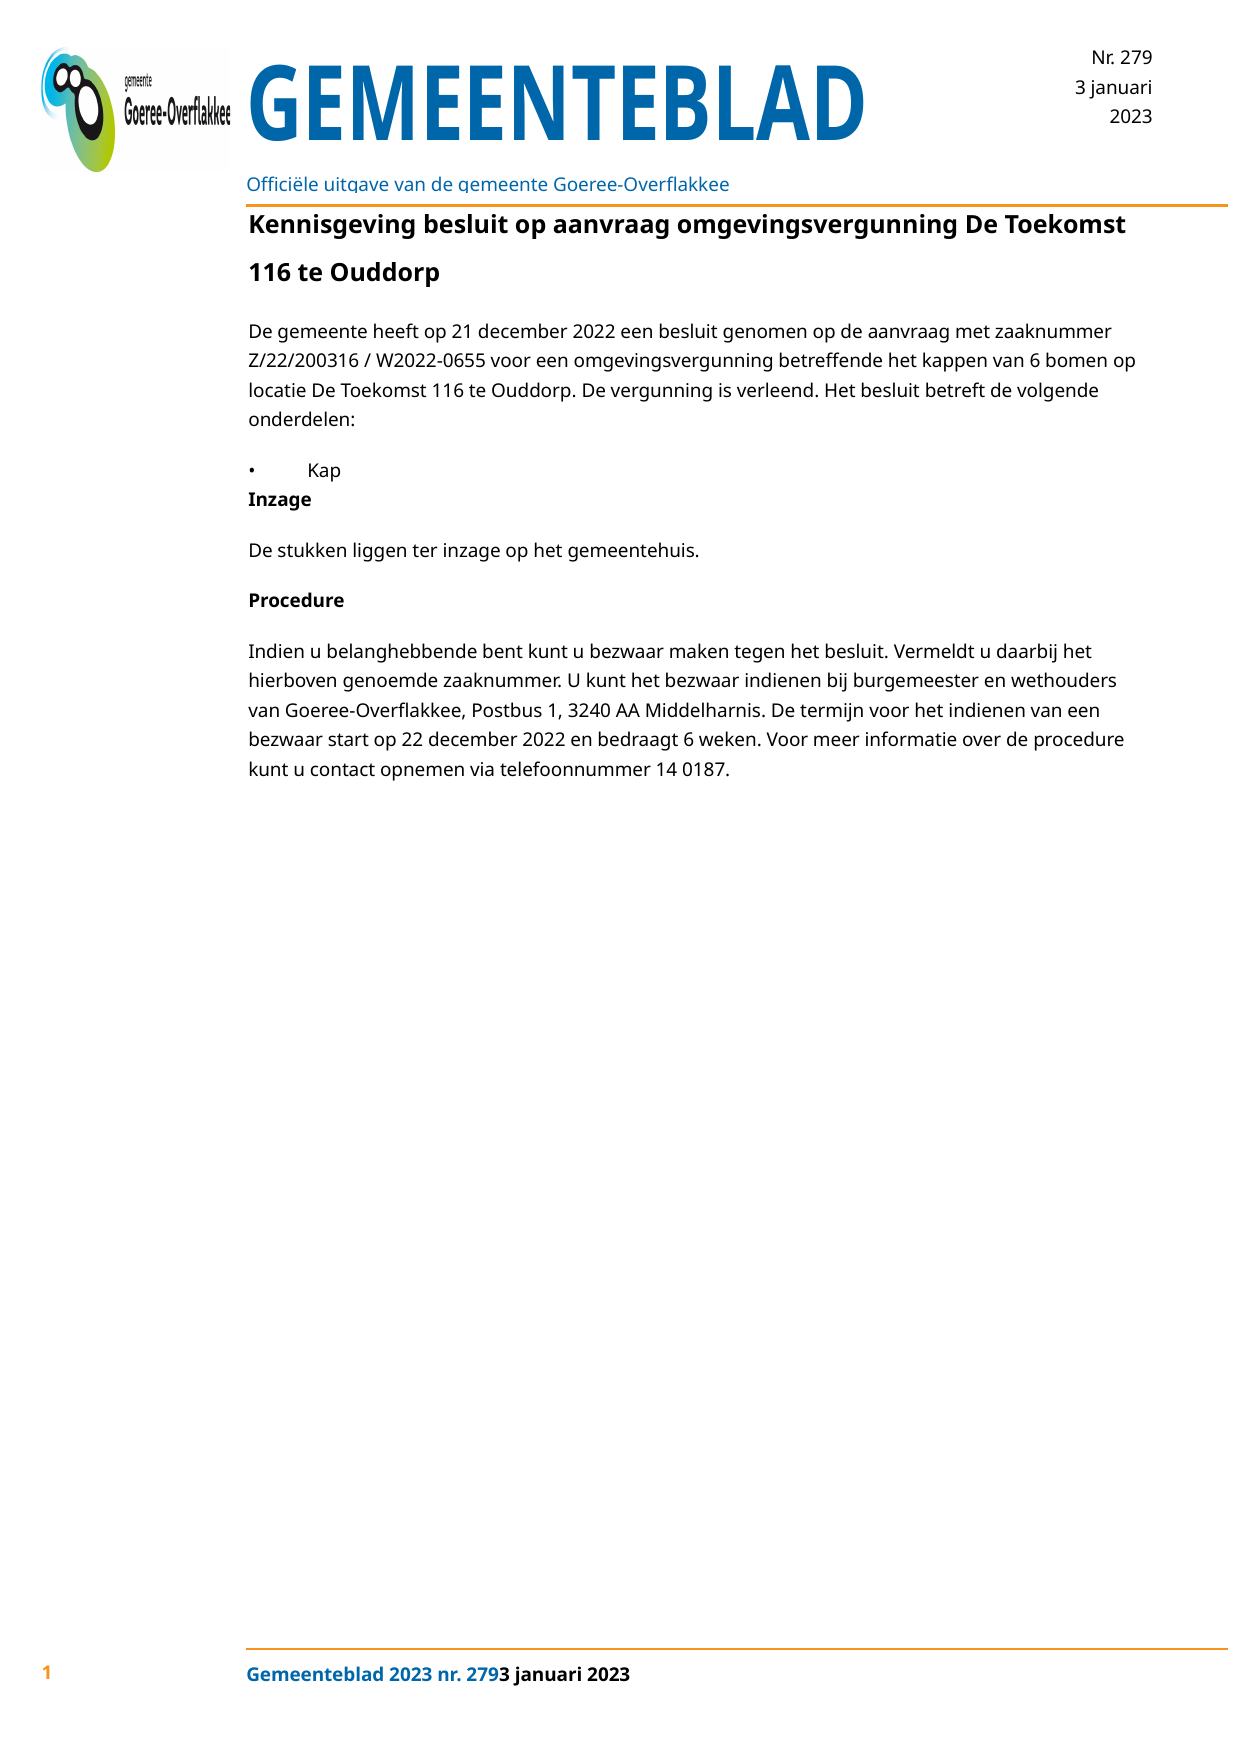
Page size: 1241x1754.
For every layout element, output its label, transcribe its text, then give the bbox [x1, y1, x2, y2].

text De stukken liggen ter inzage op het gemeentehuis. [248, 537, 1152, 563]
list Kap [248, 457, 1152, 483]
text De gemeente heeft op 21 december 2022 een besluit genomen op de aanvraag met zaaknummer Z/22/200316 / W2022-0655 voor een omgevingsvergunning betreffende het kappen van 6 bomen op locatie De Toekomst 116 te Ouddorp. De vergunning is verleend. Het besluit betreft de volgende onderdelen: [248, 318, 1152, 432]
text Kennisgeving besluit op aanvraag omgevingsvergunning De Toekomst 116 te Ouddorp [248, 207, 1152, 288]
text Indien u belanghebbende bent kunt u bezwaar maken tegen het besluit. Vermeldt u daarbij het hierboven genoemde zaaknummer. U kunt het bezwaar indienen bij burgemeester en wethouders van Goeree-Overflakkee, Postbus 1, 3240 AA Middelharnis. De termijn voor het indienen van een bezwaar start op 22 december 2022 en bedraagt 6 weken. Voor meer informatie over de procedure kunt u contact opnemen via telefoonnummer 14 0187. [248, 638, 1152, 782]
text Inzage [248, 487, 1152, 512]
picture [41, 47, 231, 172]
text Procedure [248, 587, 1152, 613]
